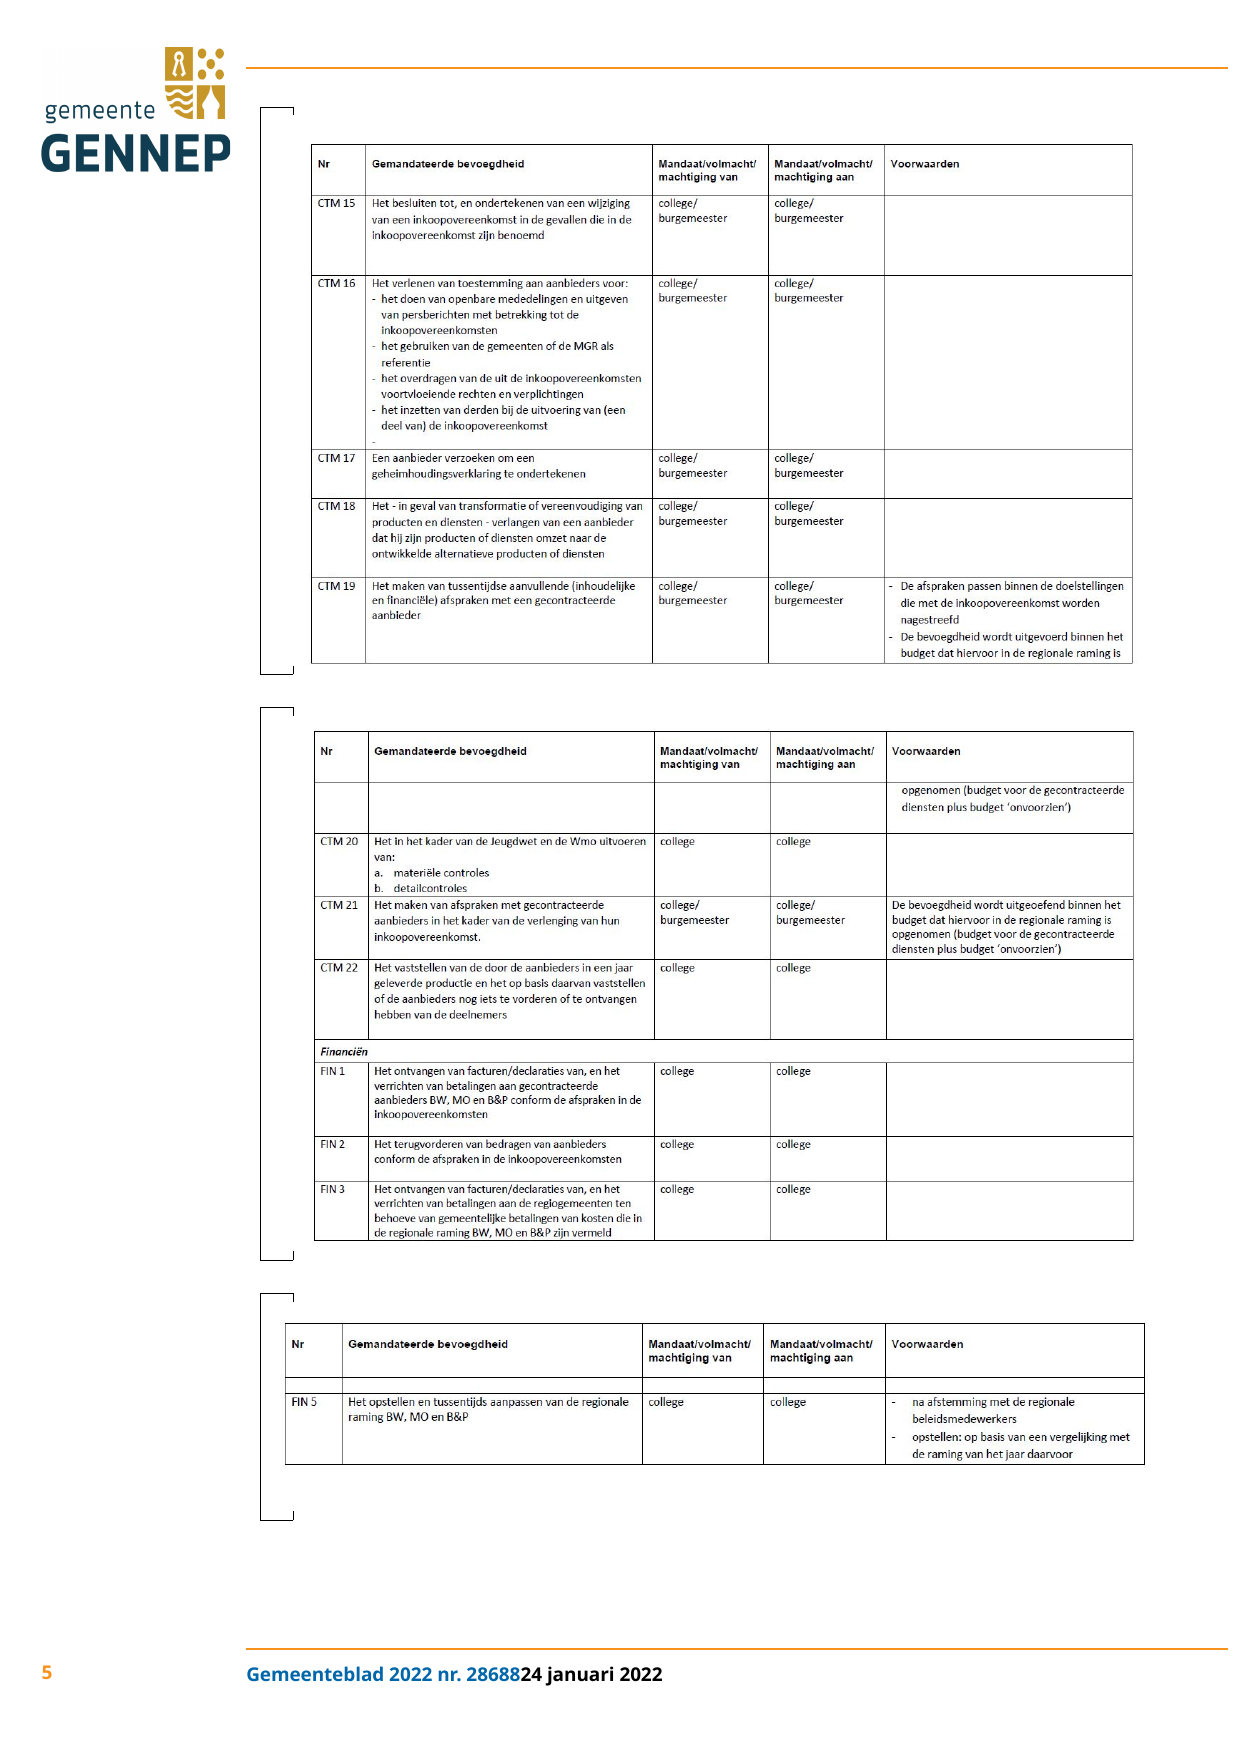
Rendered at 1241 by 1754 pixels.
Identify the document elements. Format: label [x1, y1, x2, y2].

picture [268, 115, 1173, 666]
picture [41, 47, 231, 172]
picture [268, 716, 1173, 1251]
picture [268, 1302, 1173, 1511]
